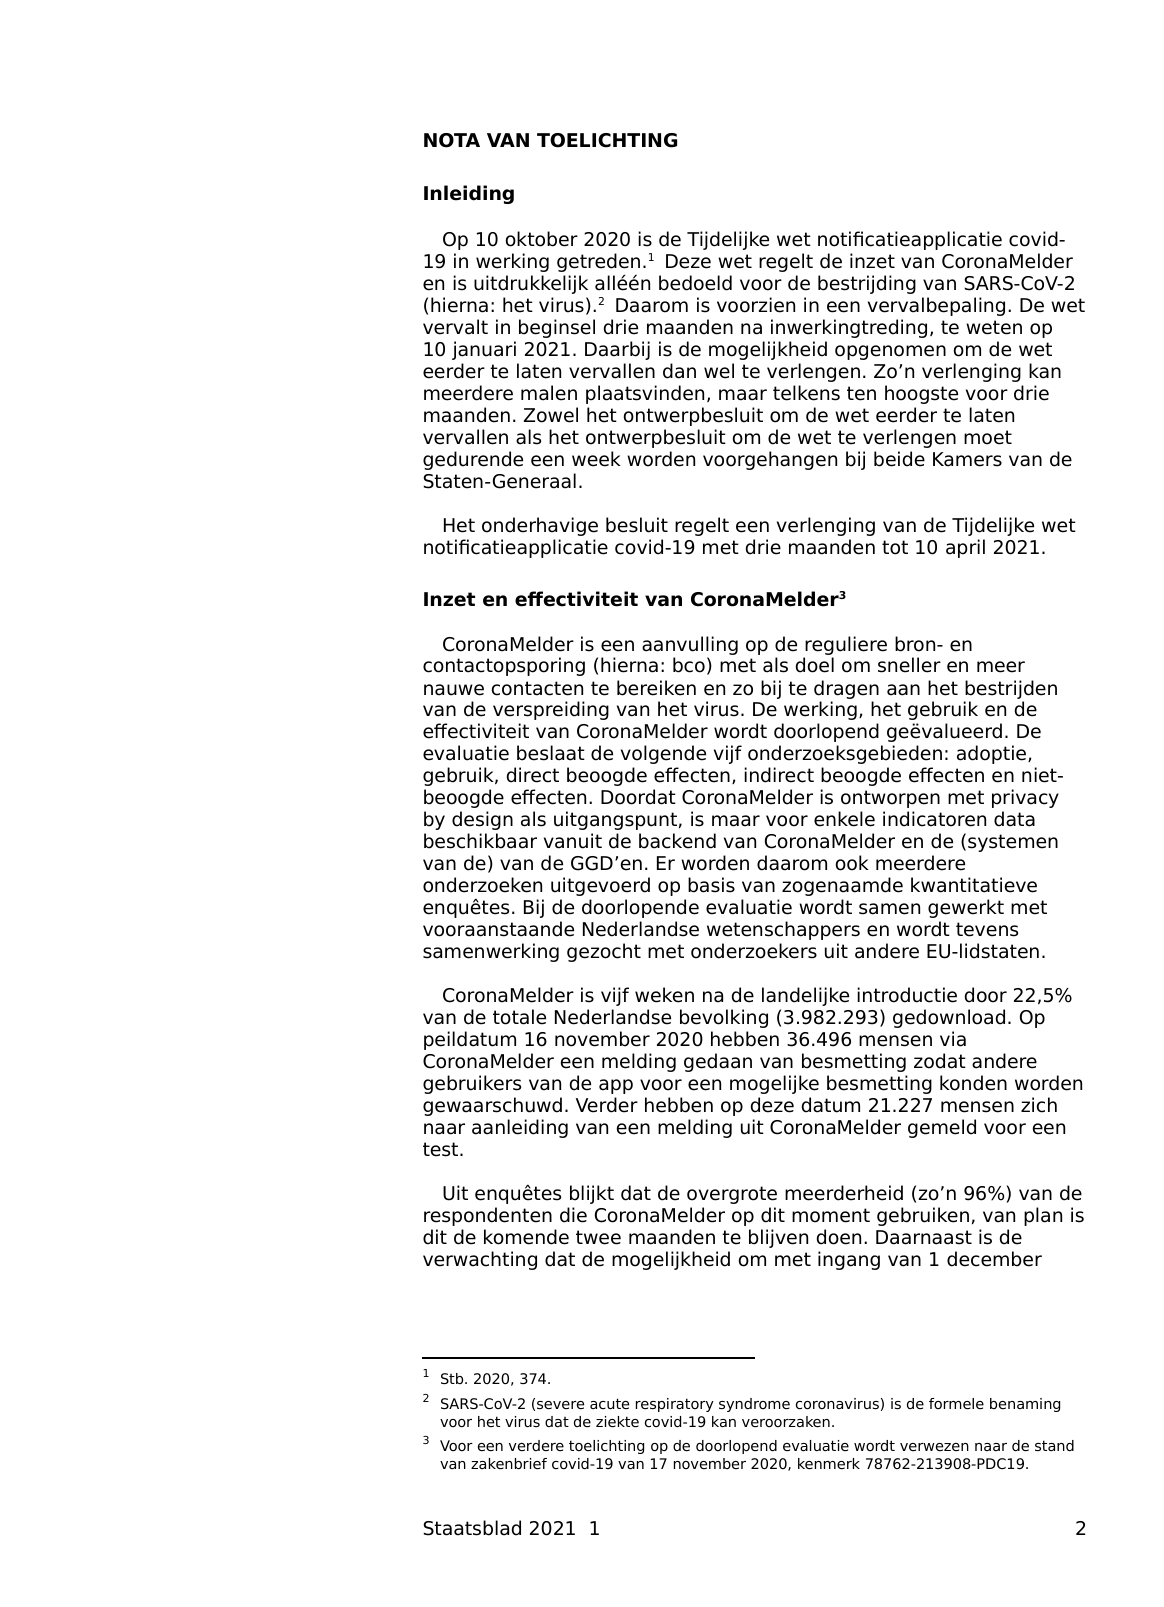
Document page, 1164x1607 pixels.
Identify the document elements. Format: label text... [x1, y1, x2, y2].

text SARS-CoV-2 (severe acute respiratory syndrome coronavirus) is de formele benaming voor het virus dat de ziekte covid-19 kan veroorzaken. [422, 1392, 1087, 1431]
text Op 10 oktober 2020 is de Tijdelijke wet notificatieapplicatie covid-19 in werking getreden. Deze wet regelt de inzet van CoronaMelder en is uitdrukkelijk alléén bedoeld voor de bestrijding van SARS-CoV-2 (hierna: het virus). Daarom is voorzien in een vervalbepaling. De wet vervalt in beginsel drie maanden na inwerkingtreding, te weten op 10 januari 2021. Daarbij is de mogelijkheid opgenomen om de wet eerder te laten vervallen dan wel te verlengen. Zo’n verlenging kan meerdere malen plaatsvinden, maar telkens ten hoogste voor drie maanden. Zowel het ontwerpbesluit om de wet eerder te laten vervallen als het ontwerpbesluit om de wet te verlengen moet gedurende een week worden voorgehangen bij beide Kamers van de Staten-Generaal. [422, 229, 1087, 493]
subtitle Inzet en effectiviteit van CoronaMelder [422, 589, 1087, 611]
text Het onderhavige besluit regelt een verlenging van de Tijdelijke wet notificatieapplicatie covid-19 met drie maanden tot 10 april 2021. [422, 515, 1087, 559]
text Uit enquêtes blijkt dat de overgrote meerderheid (zo’n 96%) van de respondenten die CoronaMelder op dit moment gebruiken, van plan is dit de komende twee maanden te blijven doen. Daarnaast is de verwachting dat de mogelijkheid om met ingang van 1 december [422, 1183, 1087, 1271]
text Voor een verdere toelichting op de doorlopend evaluatie wordt verwezen naar de stand van zakenbrief covid-19 van 17 november 2020, kenmerk 78762-213908-PDC19. [422, 1434, 1087, 1473]
text CoronaMelder is vijf weken na de landelijke introductie door 22,5% van de totale Nederlandse bevolking (3.982.293) gedownload. Op peildatum 16 november 2020 hebben 36.496 mensen via CoronaMelder een melding gedaan van besmetting zodat andere gebruikers van de app voor een mogelijke besmetting konden worden gewaarschuwd. Verder hebben op deze datum 21.227 mensen zich naar aanleiding van een melding uit CoronaMelder gemeld voor een test. [422, 985, 1087, 1161]
text Stb. 2020, 374. [422, 1367, 1087, 1389]
subtitle Inleiding [422, 182, 1087, 204]
text CoronaMelder is een aanvulling op de reguliere bron- en contactopsporing (hierna: bco) met als doel om sneller en meer nauwe contacten te bereiken en zo bij te dragen aan het bestrijden van de verspreiding van het virus. De werking, het gebruik en de effectiviteit van CoronaMelder wordt doorlopend geëvalueerd. De evaluatie beslaat de volgende vijf onderzoeksgebieden: adoptie, gebruik, direct beoogde effecten, indirect beoogde effecten en niet-beoogde effecten. Doordat CoronaMelder is ontworpen met privacy by design als uitgangspunt, is maar voor enkele indicatoren data beschikbaar vanuit de backend van CoronaMelder en de (systemen van de) van de GGD’en. Er worden daarom ook meerdere onderzoeken uitgevoerd op basis van zogenaamde kwantitatieve enquêtes. Bij de doorlopende evaluatie wordt samen gewerkt met vooraanstaande Nederlandse wetenschappers en wordt tevens samenwerking gezocht met onderzoekers uit andere EU-lidstaten. [422, 633, 1087, 963]
subtitle NOTA VAN TOELICHTING [422, 130, 1087, 152]
